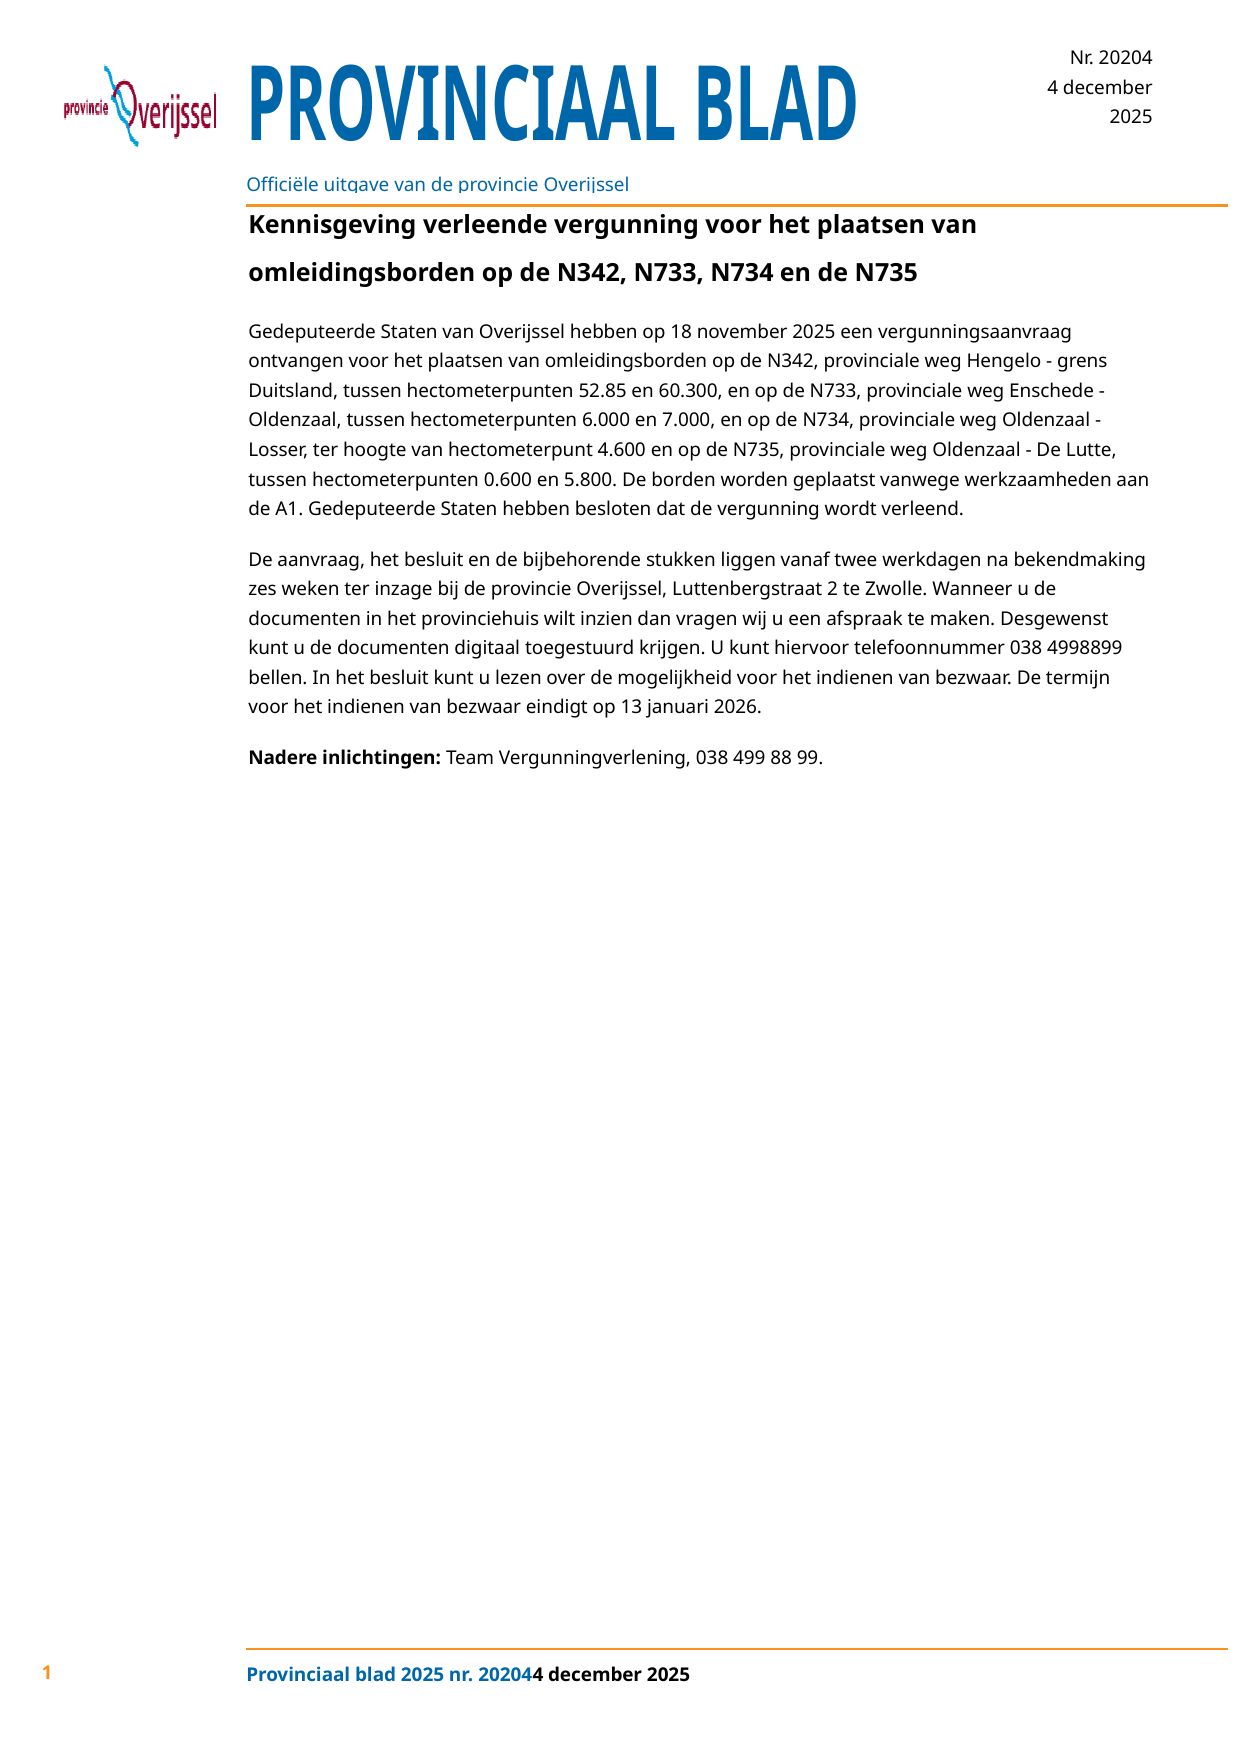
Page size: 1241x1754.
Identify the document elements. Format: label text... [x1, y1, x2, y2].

text De aanvraag, het besluit en de bijbehorende stukken liggen vanaf twee werkdagen na bekendmaking zes weken ter inzage bij de provincie Overijssel, Luttenbergstraat 2 te Zwolle. Wanneer u de documenten in het provinciehuis wilt inzien dan vragen wij u een afspraak te maken. Desgewenst kunt u de documenten digitaal toegestuurd krijgen. U kunt hiervoor telefoonnummer 038 4998899 bellen. In het besluit kunt u lezen over de mogelijkheid voor het indienen van bezwaar. De termijn voor het indienen van bezwaar eindigt op 13 januari 2026. [248, 546, 1152, 719]
text Gedeputeerde Staten van Overijssel hebben op 18 november 2025 een vergunningsaanvraag ontvangen voor het plaatsen van omleidingsborden op de N342, provinciale weg Hengelo - grens Duitsland, tussen hectometerpunten 52.85 en 60.300, en op de N733, provinciale weg Enschede - Oldenzaal, tussen hectometerpunten 6.000 en 7.000, en op de N734, provinciale weg Oldenzaal - Losser, ter hoogte van hectometerpunt 4.600 en op de N735, provinciale weg Oldenzaal - De Lutte, tussen hectometerpunten 0.600 en 5.800. De borden worden geplaatst vanwege werkzaamheden aan de A1. Gedeputeerde Staten hebben besloten dat de vergunning wordt verleend. [248, 318, 1152, 521]
text Kennisgeving verleende vergunning voor het plaatsen van omleidingsborden op de N342, N733, N734 en de N735 [248, 207, 1152, 288]
picture [41, 47, 231, 172]
text Nadere inlichtingen: Team Vergunningverlening, 038 499 88 99. [248, 744, 1152, 770]
